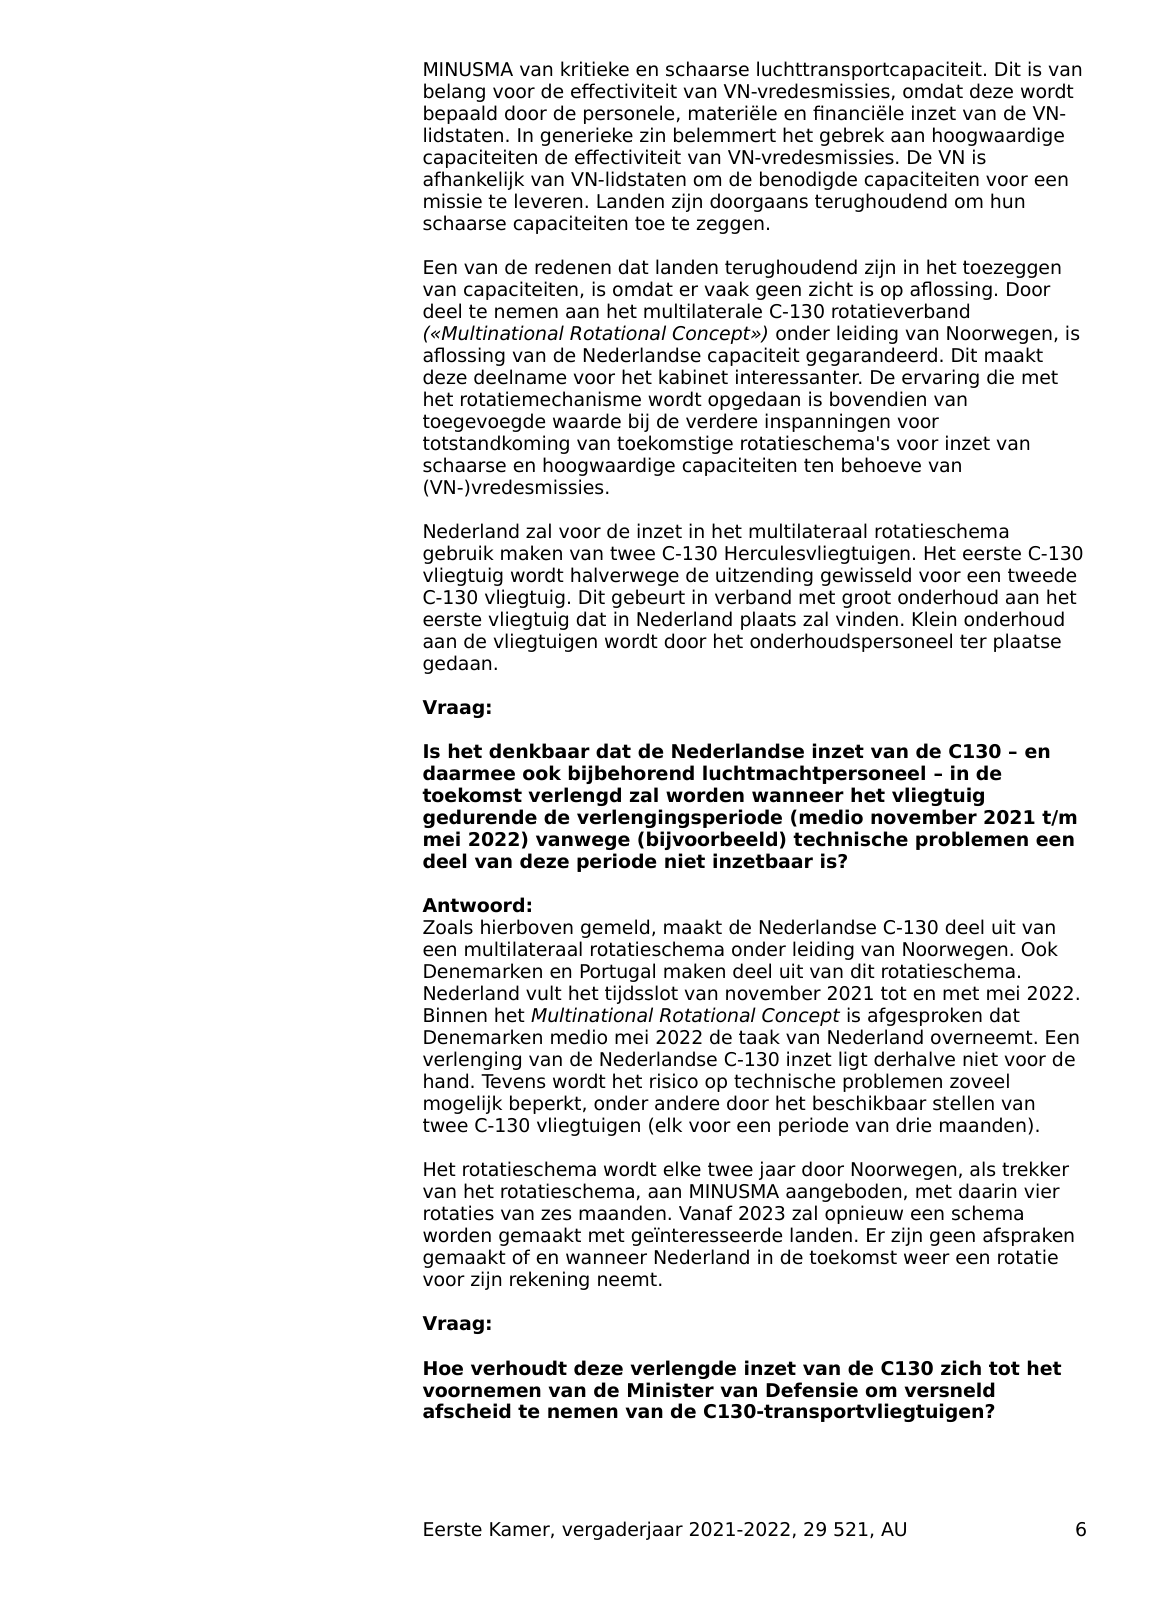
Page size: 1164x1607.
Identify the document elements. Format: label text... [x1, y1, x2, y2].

subtitle Vraag: [422, 1313, 1087, 1335]
text Het rotatieschema wordt elke twee jaar door Noorwegen, als trekker van het rotatieschema, aan MINUSMA aangeboden, met daarin vier rotaties van zes maanden. Vanaf 2023 zal opnieuw een schema worden gemaakt met geïnteresseerde landen. Er zijn geen afspraken gemaakt of en wanneer Nederland in de toekomst weer een rotatie voor zijn rekening neemt. [422, 1159, 1087, 1291]
text Hoe verhoudt deze verlengde inzet van de C130 zich tot het voornemen van de Minister van Defensie om versneld afscheid te nemen van de C130-transportvliegtuigen? [422, 1357, 1087, 1423]
text Een van de redenen dat landen terughoudend zijn in het toezeggen van capaciteiten, is omdat er vaak geen zicht is op aflossing. Door deel te nemen aan het multilaterale C-130 rotatieverband («Multinational Rotational Concept») onder leiding van Noorwegen, is aflossing van de Nederlandse capaciteit gegarandeerd. Dit maakt deze deelname voor het kabinet interessanter. De ervaring die met het rotatiemechanisme wordt opgedaan is bovendien van toegevoegde waarde bij de verdere inspanningen voor totstandkoming van toekomstige rotatieschema's voor inzet van schaarse en hoogwaardige capaciteiten ten behoeve van (VN-)vredesmissies. [422, 257, 1087, 499]
text Is het denkbaar dat de Nederlandse inzet van de C130 – en daarmee ook bijbehorend luchtmachtpersoneel – in de toekomst verlengd zal worden wanneer het vliegtuig gedurende de verlengingsperiode (medio november 2021 t/m mei 2022) vanwege (bijvoorbeeld) technische problemen een deel van deze periode niet inzetbaar is? [422, 741, 1087, 873]
text MINUSMA van kritieke en schaarse luchttransportcapaciteit. Dit is van belang voor de effectiviteit van VN-vredesmissies, omdat deze wordt bepaald door de personele, materiële en financiële inzet van de VN-lidstaten. In generieke zin belemmert het gebrek aan hoogwaardige capaciteiten de effectiviteit van VN-vredesmissies. De VN is afhankelijk van VN-lidstaten om de benodigde capaciteiten voor een missie te leveren. Landen zijn doorgaans terughoudend om hun schaarse capaciteiten toe te zeggen. [422, 59, 1087, 235]
text Nederland zal voor de inzet in het multilateraal rotatieschema gebruik maken van twee C-130 Herculesvliegtuigen. Het eerste C-130 vliegtuig wordt halverwege de uitzending gewisseld voor een tweede C-130 vliegtuig. Dit gebeurt in verband met groot onderhoud aan het eerste vliegtuig dat in Nederland plaats zal vinden. Klein onderhoud aan de vliegtuigen wordt door het onderhoudspersoneel ter plaatse gedaan. [422, 521, 1087, 675]
subtitle Vraag: [422, 697, 1087, 719]
subtitle Antwoord: [422, 895, 1087, 917]
text Zoals hierboven gemeld, maakt de Nederlandse C-130 deel uit van een multilateraal rotatieschema onder leiding van Noorwegen. Ook Denemarken en Portugal maken deel uit van dit rotatieschema. Nederland vult het tijdsslot van november 2021 tot en met mei 2022. Binnen het Multinational Rotational Concept is afgesproken dat Denemarken medio mei 2022 de taak van Nederland overneemt. Een verlenging van de Nederlandse C-130 inzet ligt derhalve niet voor de hand. Tevens wordt het risico op technische problemen zoveel mogelijk beperkt, onder andere door het beschikbaar stellen van twee C-130 vliegtuigen (elk voor een periode van drie maanden). [422, 917, 1087, 1137]
